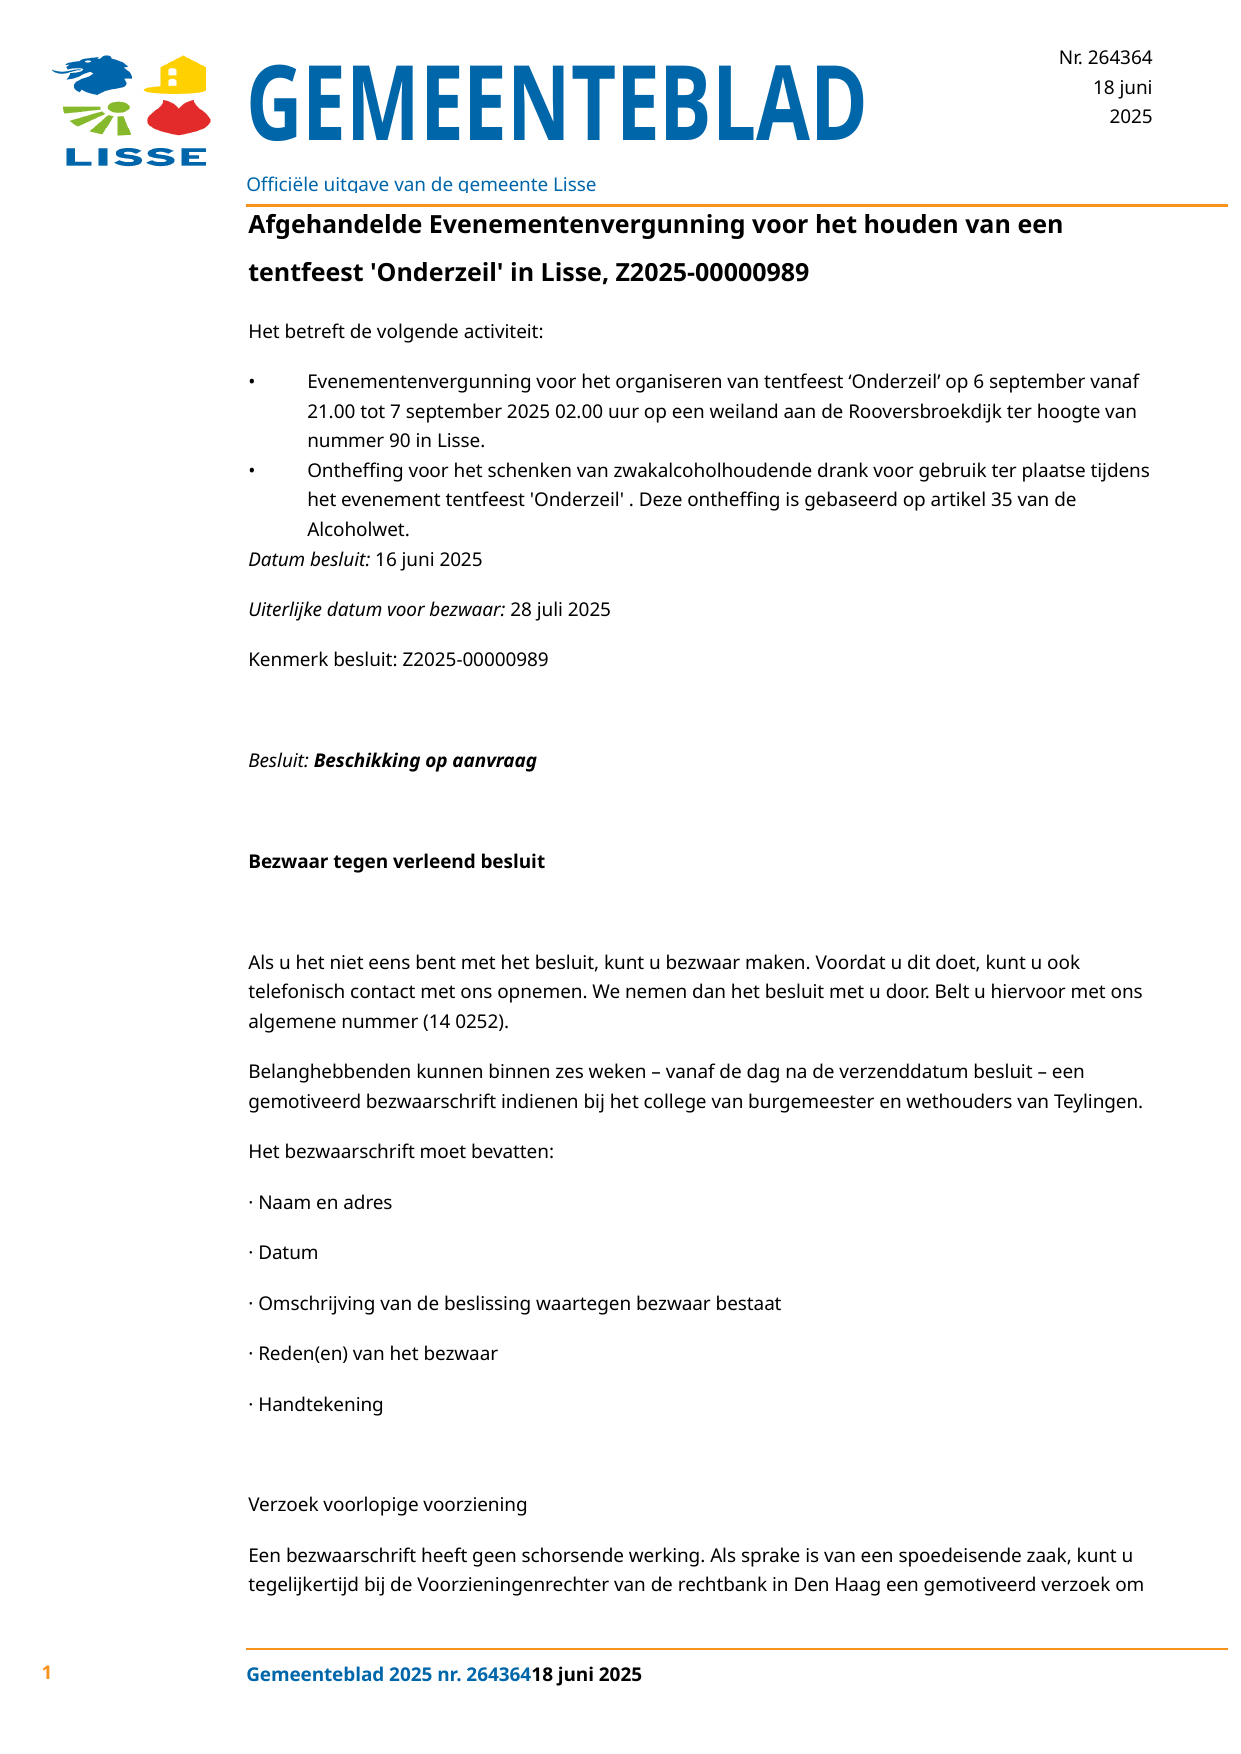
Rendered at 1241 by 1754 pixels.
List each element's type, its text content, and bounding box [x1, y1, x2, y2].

text Bezwaar tegen verleend besluit [248, 848, 1152, 874]
text Als u het niet eens bent met het besluit, kunt u bezwaar maken. Voordat u dit doet, kunt u ook telefonisch contact met ons opnemen. We nemen dan het besluit met u door. Belt u hiervoor met ons algemene nummer (14 0252). [248, 949, 1152, 1034]
list Ontheffing voor het schenken van zwakalcoholhoudende drank voor gebruik ter plaatse tijdens het evenement tentfeest 'Onderzeil' . Deze ontheffing is gebaseerd op artikel 35 van de Alcoholwet. [248, 457, 1152, 542]
list Evenementenvergunning voor het organiseren van tentfeest ‘Onderzeil’ op 6 september vanaf 21.00 tot 7 september 2025 02.00 uur op een weiland aan de Rooversbroekdijk ter hoogte van nummer 90 in Lisse. [248, 368, 1152, 453]
text Kenmerk besluit: Z2025-00000989 [248, 647, 1152, 672]
text · Omschrijving van de beslissing waartegen bezwaar bestaat [248, 1290, 1152, 1316]
text Belanghebbenden kunnen binnen zes weken – vanaf de dag na de verzenddatum besluit – een gemotiveerd bezwaarschrift indienen bij het college van burgemeester en wethouders van Teylingen. [248, 1059, 1152, 1114]
text · Reden(en) van het bezwaar [248, 1340, 1152, 1366]
text Een bezwaarschrift heeft geen schorsende werking. Als sprake is van een spoedeisende zaak, kunt u tegelijkertijd bij de Voorzieningenrechter van de rechtbank in Den Haag een gemotiveerd verzoek om [248, 1542, 1152, 1597]
text Afgehandelde Evenementenvergunning voor het houden van een tentfeest 'Onderzeil' in Lisse, Z2025-00000989 [248, 207, 1152, 288]
text Besluit: Beschikking op aanvraag [248, 747, 1152, 773]
text Het betreft de volgende activiteit: [248, 318, 1152, 344]
text · Naam en adres [248, 1189, 1152, 1215]
text Uiterlijke datum voor bezwaar: 28 juli 2025 [248, 596, 1152, 622]
text Verzoek voorlopige voorziening [248, 1492, 1152, 1517]
text Het bezwaarschrift moet bevatten: [248, 1139, 1152, 1164]
text Datum besluit: 16 juni 2025 [248, 546, 1152, 572]
text · Handtekening [248, 1391, 1152, 1417]
picture [41, 47, 231, 172]
text · Datum [248, 1239, 1152, 1265]
